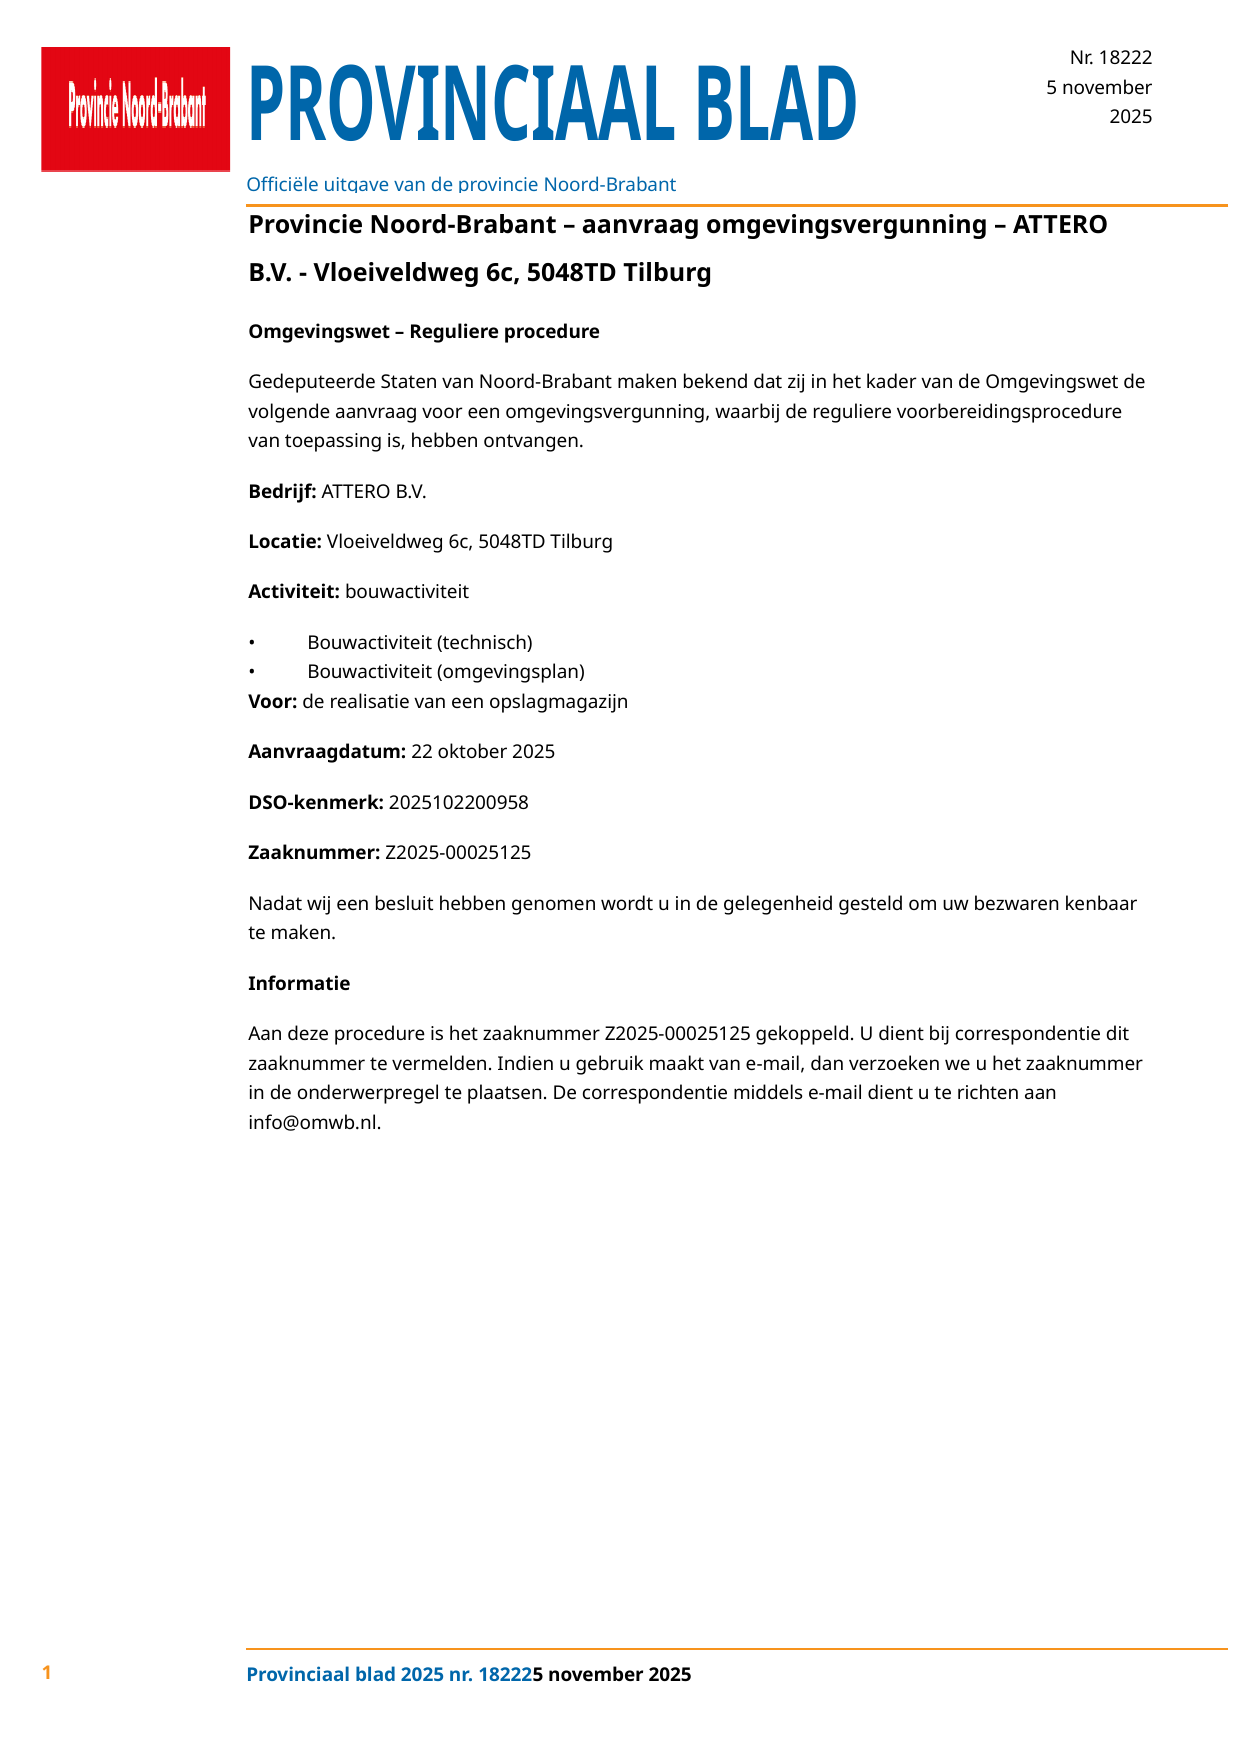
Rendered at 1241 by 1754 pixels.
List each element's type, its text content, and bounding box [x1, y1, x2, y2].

list Bouwactiviteit (technisch) [248, 629, 1152, 655]
text Provincie Noord-Brabant – aanvraag omgevingsvergunning – ATTERO B.V. - Vloeiveldweg 6c, 5048TD Tilburg [248, 207, 1152, 288]
text Informatie [248, 970, 1152, 996]
text Voor: de realisatie van een opslagmagazijn [248, 688, 1152, 714]
text Zaaknummer: Z2025-00025125 [248, 839, 1152, 865]
text Omgevingswet – Reguliere procedure [248, 318, 1152, 344]
text DSO-kenmerk: 2025102200958 [248, 789, 1152, 815]
text Nadat wij een besluit hebben genomen wordt u in de gelegenheid gesteld om uw bezwaren kenbaar te maken. [248, 890, 1152, 945]
text Locatie: Vloeiveldweg 6c, 5048TD Tilburg [248, 528, 1152, 554]
text Gedeputeerde Staten van Noord-Brabant maken bekend dat zij in het kader van de Omgevingswet de volgende aanvraag voor een omgevingsvergunning, waarbij de reguliere voorbereidingsprocedure van toepassing is, hebben ontvangen. [248, 368, 1152, 453]
text Aanvraagdatum: 22 oktober 2025 [248, 739, 1152, 764]
text Bedrijf: ATTERO B.V. [248, 478, 1152, 504]
text Activiteit: bouwactiviteit [248, 579, 1152, 604]
list Bouwactiviteit (omgevingsplan) [248, 659, 1152, 684]
picture [41, 47, 231, 172]
text Aan deze procedure is het zaaknummer Z2025-00025125 gekoppeld. U dient bij correspondentie dit zaaknummer te vermelden. Indien u gebruik maakt van e-mail, dan verzoeken we u het zaaknummer in de onderwerpregel te plaatsen. De correspondentie middels e-mail dient u te richten aan info@omwb.nl. [248, 1020, 1152, 1135]
